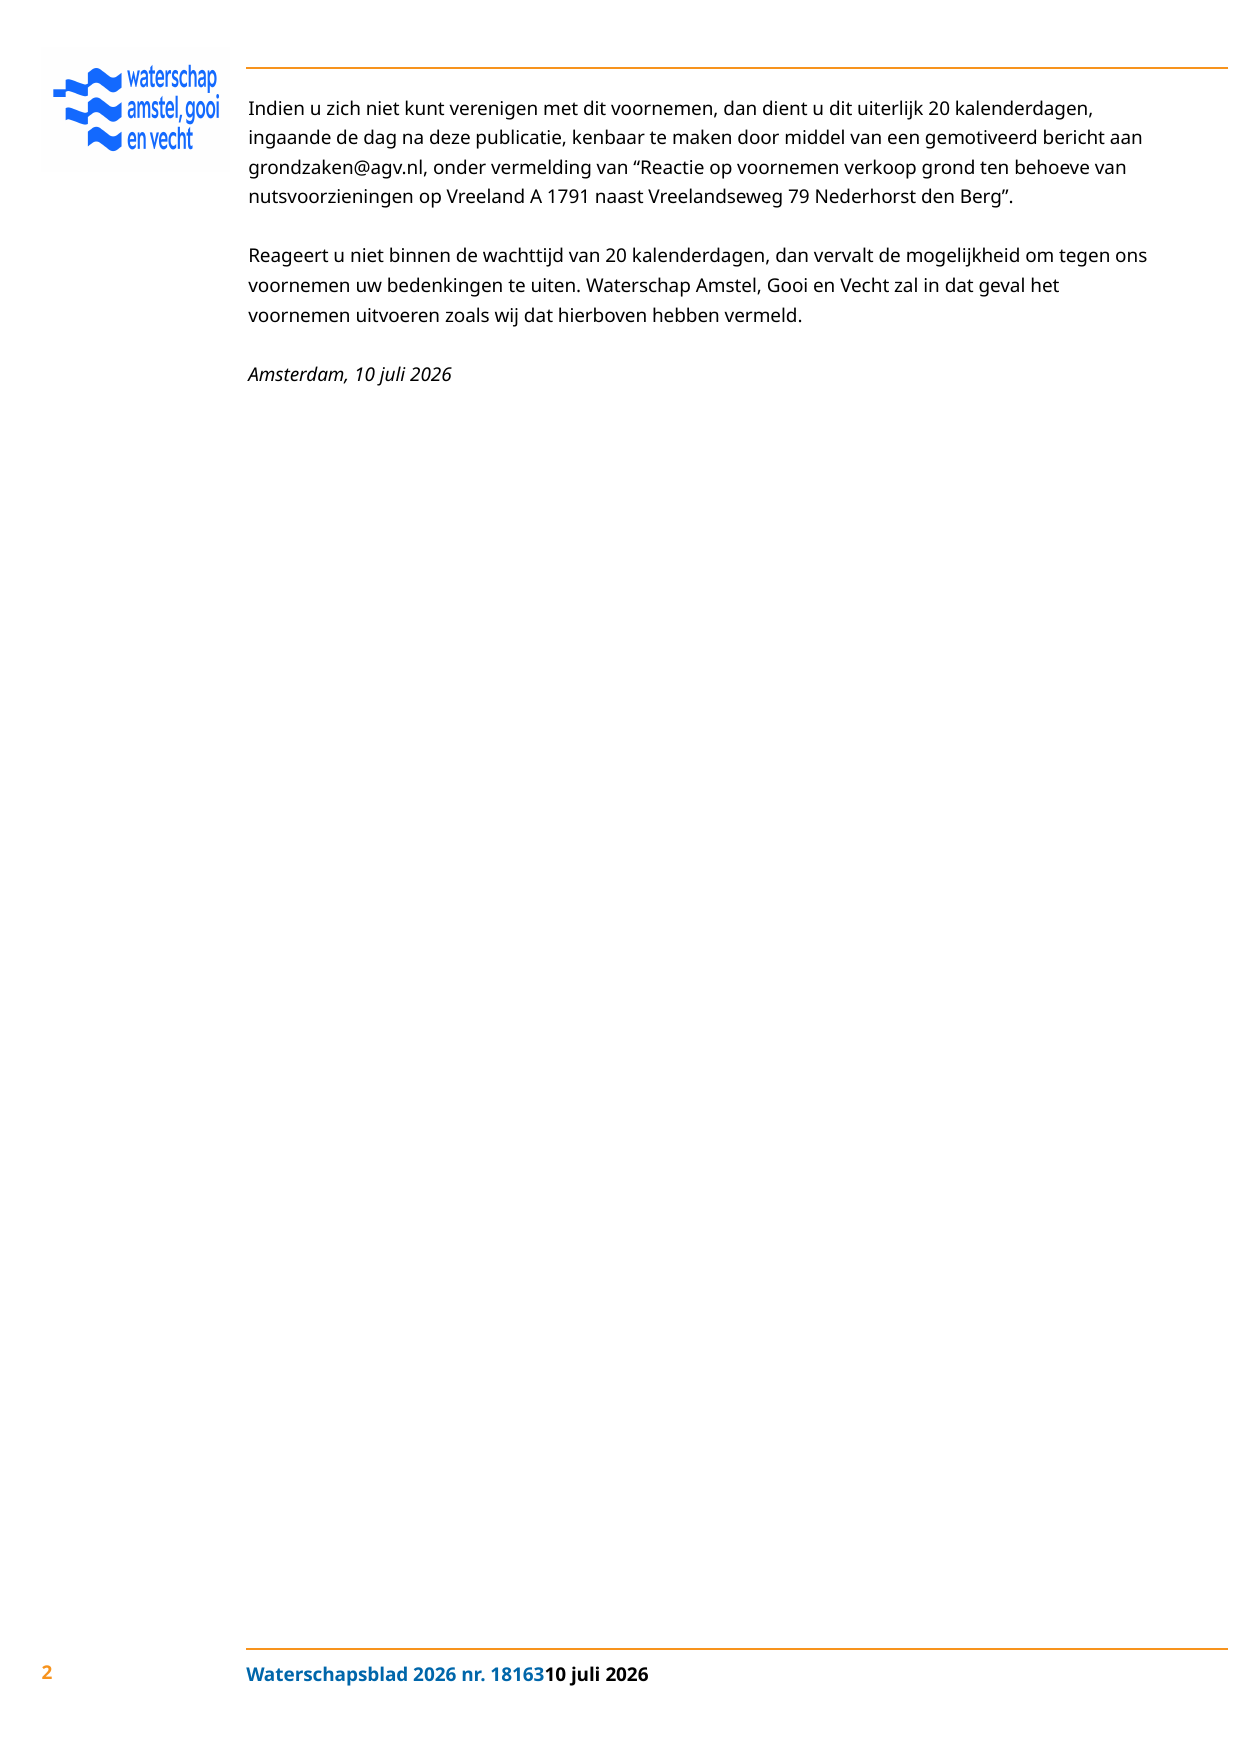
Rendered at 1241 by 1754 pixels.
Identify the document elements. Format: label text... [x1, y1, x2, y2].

text Reageert u niet binnen de wachttijd van 20 kalenderdagen, dan vervalt de mogelijkheid om tegen ons voornemen uw bedenkingen te uiten. Waterschap Amstel, Gooi en Vecht zal in dat geval het voornemen uitvoeren zoals wij dat hierboven hebben vermeld. [248, 243, 1152, 328]
picture [41, 47, 231, 172]
text Indien u zich niet kunt verenigen met dit voornemen, dan dient u dit uiterlijk 20 kalenderdagen, ingaande de dag na deze publicatie, kenbaar te maken door middel van een gemotiveerd bericht aan grondzaken@agv.nl, onder vermelding van “Reactie op voornemen verkoop grond ten behoeve van nutsvoorzieningen op Vreeland A 1791 naast Vreelandseweg 79 Nederhorst den Berg”. [248, 95, 1152, 209]
text Amsterdam, 10 juli 2026 [248, 361, 1152, 387]
